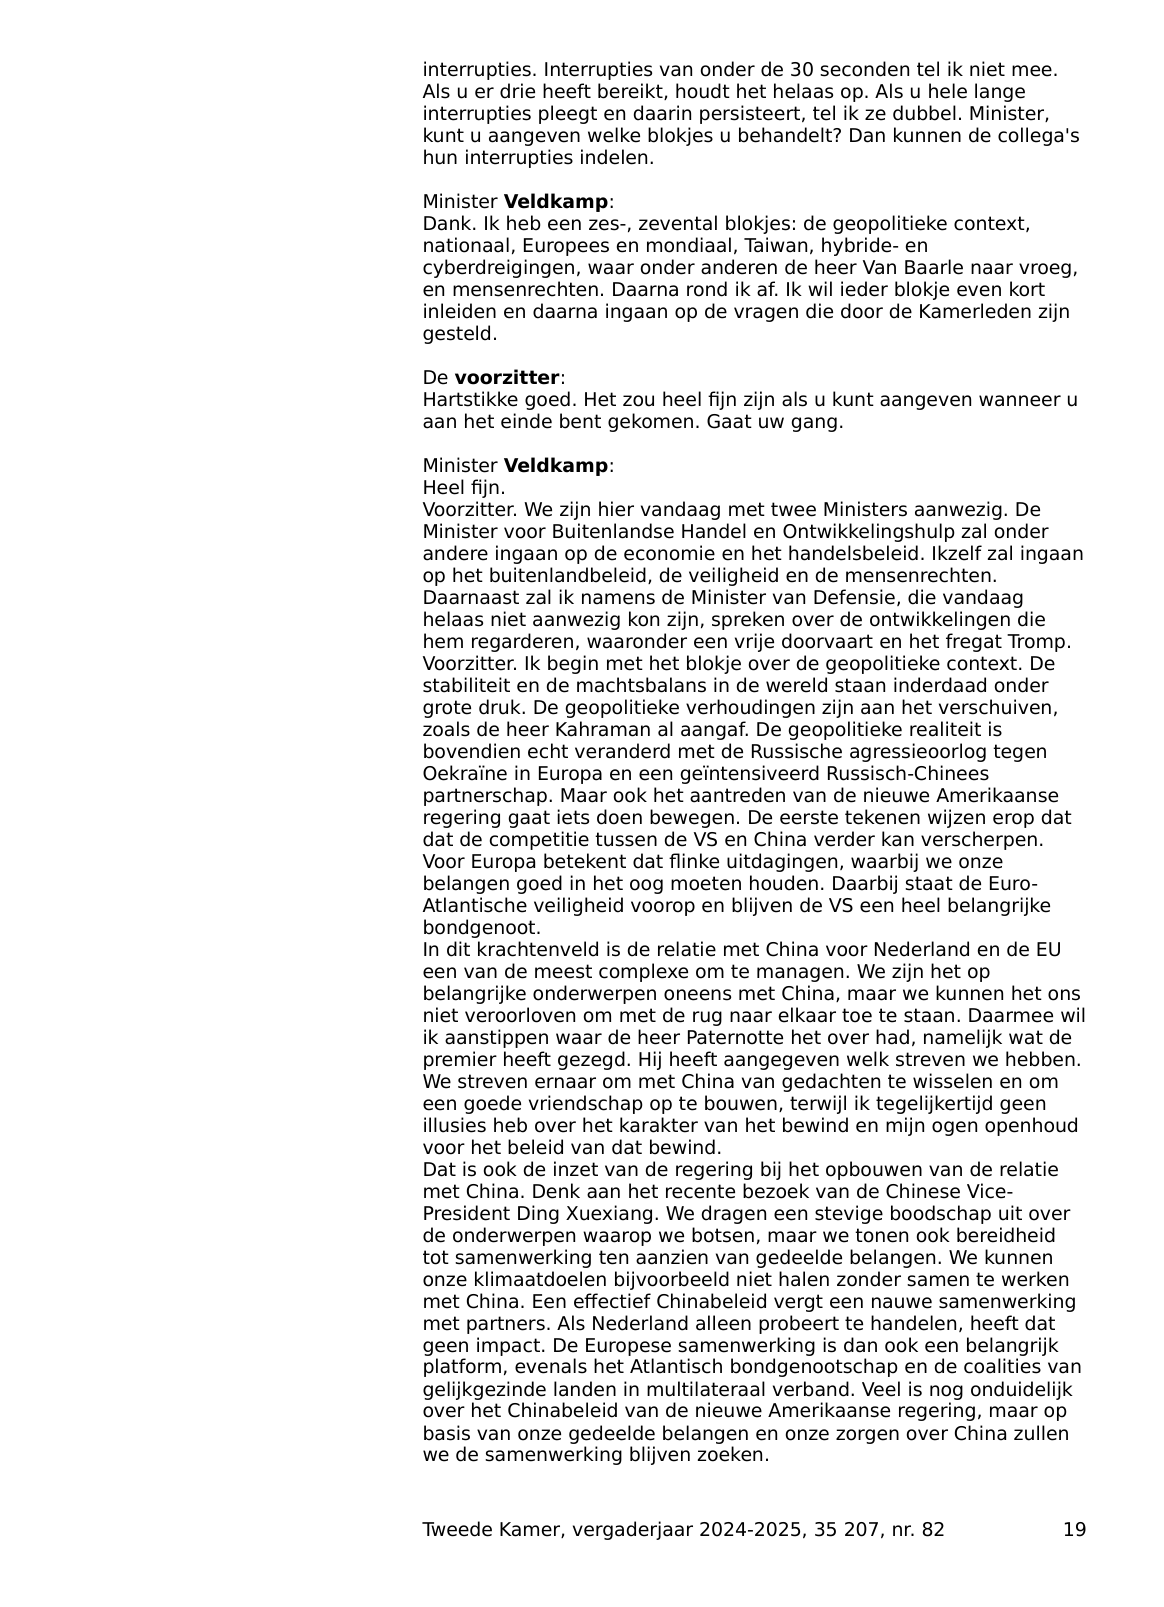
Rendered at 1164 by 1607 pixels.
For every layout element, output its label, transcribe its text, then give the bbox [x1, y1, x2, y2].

text Dat is ook de inzet van de regering bij het opbouwen van de relatie met China. Denk aan het recente bezoek van de Chinese Vice-President Ding Xuexiang. We dragen een stevige boodschap uit over de onderwerpen waarop we botsen, maar we tonen ook bereidheid tot samenwerking ten aanzien van gedeelde belangen. We kunnen onze klimaatdoelen bijvoorbeeld niet halen zonder samen te werken met China. Een effectief Chinabeleid vergt een nauwe samenwerking met partners. Als Nederland alleen probeert te handelen, heeft dat geen impact. De Europese samenwerking is dan ook een belangrijk platform, evenals het Atlantisch bondgenootschap en de coalities van gelijkgezinde landen in multilateraal verband. Veel is nog onduidelijk over het Chinabeleid van de nieuwe Amerikaanse regering, maar op basis van onze gedeelde belangen en onze zorgen over China zullen we de samenwerking blijven zoeken. [422, 1159, 1087, 1466]
text Minister Veldkamp: [422, 455, 1087, 477]
text Hartstikke goed. Het zou heel fijn zijn als u kunt aangeven wanneer u aan het einde bent gekomen. Gaat uw gang. [422, 389, 1087, 433]
text In dit krachtenveld is de relatie met China voor Nederland en de EU een van de meest complexe om te managen. We zijn het op belangrijke onderwerpen oneens met China, maar we kunnen het ons niet veroorloven om met de rug naar elkaar toe te staan. Daarmee wil ik aanstippen waar de heer Paternotte het over had, namelijk wat de premier heeft gezegd. Hij heeft aangegeven welk streven we hebben. We streven ernaar om met China van gedachten te wisselen en om een goede vriendschap op te bouwen, terwijl ik tegelijkertijd geen illusies heb over het karakter van het bewind en mijn ogen openhoud voor het beleid van dat bewind. [422, 939, 1087, 1159]
text Voorzitter. Ik begin met het blokje over de geopolitieke context. De stabiliteit en de machtsbalans in de wereld staan inderdaad onder grote druk. De geopolitieke verhoudingen zijn aan het verschuiven, zoals de heer Kahraman al aangaf. De geopolitieke realiteit is bovendien echt veranderd met de Russische agressieoorlog tegen Oekraïne in Europa en een geïntensiveerd Russisch-Chinees partnerschap. Maar ook het aantreden van de nieuwe Amerikaanse regering gaat iets doen bewegen. De eerste tekenen wijzen erop dat dat de competitie tussen de VS en China verder kan verscherpen. Voor Europa betekent dat flinke uitdagingen, waarbij we onze belangen goed in het oog moeten houden. Daarbij staat de Euro-Atlantische veiligheid voorop en blijven de VS een heel belangrijke bondgenoot. [422, 653, 1087, 939]
text interrupties. Interrupties van onder de 30 seconden tel ik niet mee. Als u er drie heeft bereikt, houdt het helaas op. Als u hele lange interrupties pleegt en daarin persisteert, tel ik ze dubbel. Minister, kunt u aangeven welke blokjes u behandelt? Dan kunnen de collega's hun interrupties indelen. [422, 59, 1087, 169]
text Dank. Ik heb een zes-, zevental blokjes: de geopolitieke context, nationaal, Europees en mondiaal, Taiwan, hybride- en cyberdreigingen, waar onder anderen de heer Van Baarle naar vroeg, en mensenrechten. Daarna rond ik af. Ik wil ieder blokje even kort inleiden en daarna ingaan op de vragen die door de Kamerleden zijn gesteld. [422, 213, 1087, 345]
text Heel fijn. [422, 477, 1087, 499]
text De voorzitter: [422, 367, 1087, 389]
text Minister Veldkamp: [422, 191, 1087, 213]
text Voorzitter. We zijn hier vandaag met twee Ministers aanwezig. De Minister voor Buitenlandse Handel en Ontwikkelingshulp zal onder andere ingaan op de economie en het handelsbeleid. Ikzelf zal ingaan op het buitenlandbeleid, de veiligheid en de mensenrechten. Daarnaast zal ik namens de Minister van Defensie, die vandaag helaas niet aanwezig kon zijn, spreken over de ontwikkelingen die hem regarderen, waaronder een vrije doorvaart en het fregat Tromp. [422, 499, 1087, 653]
